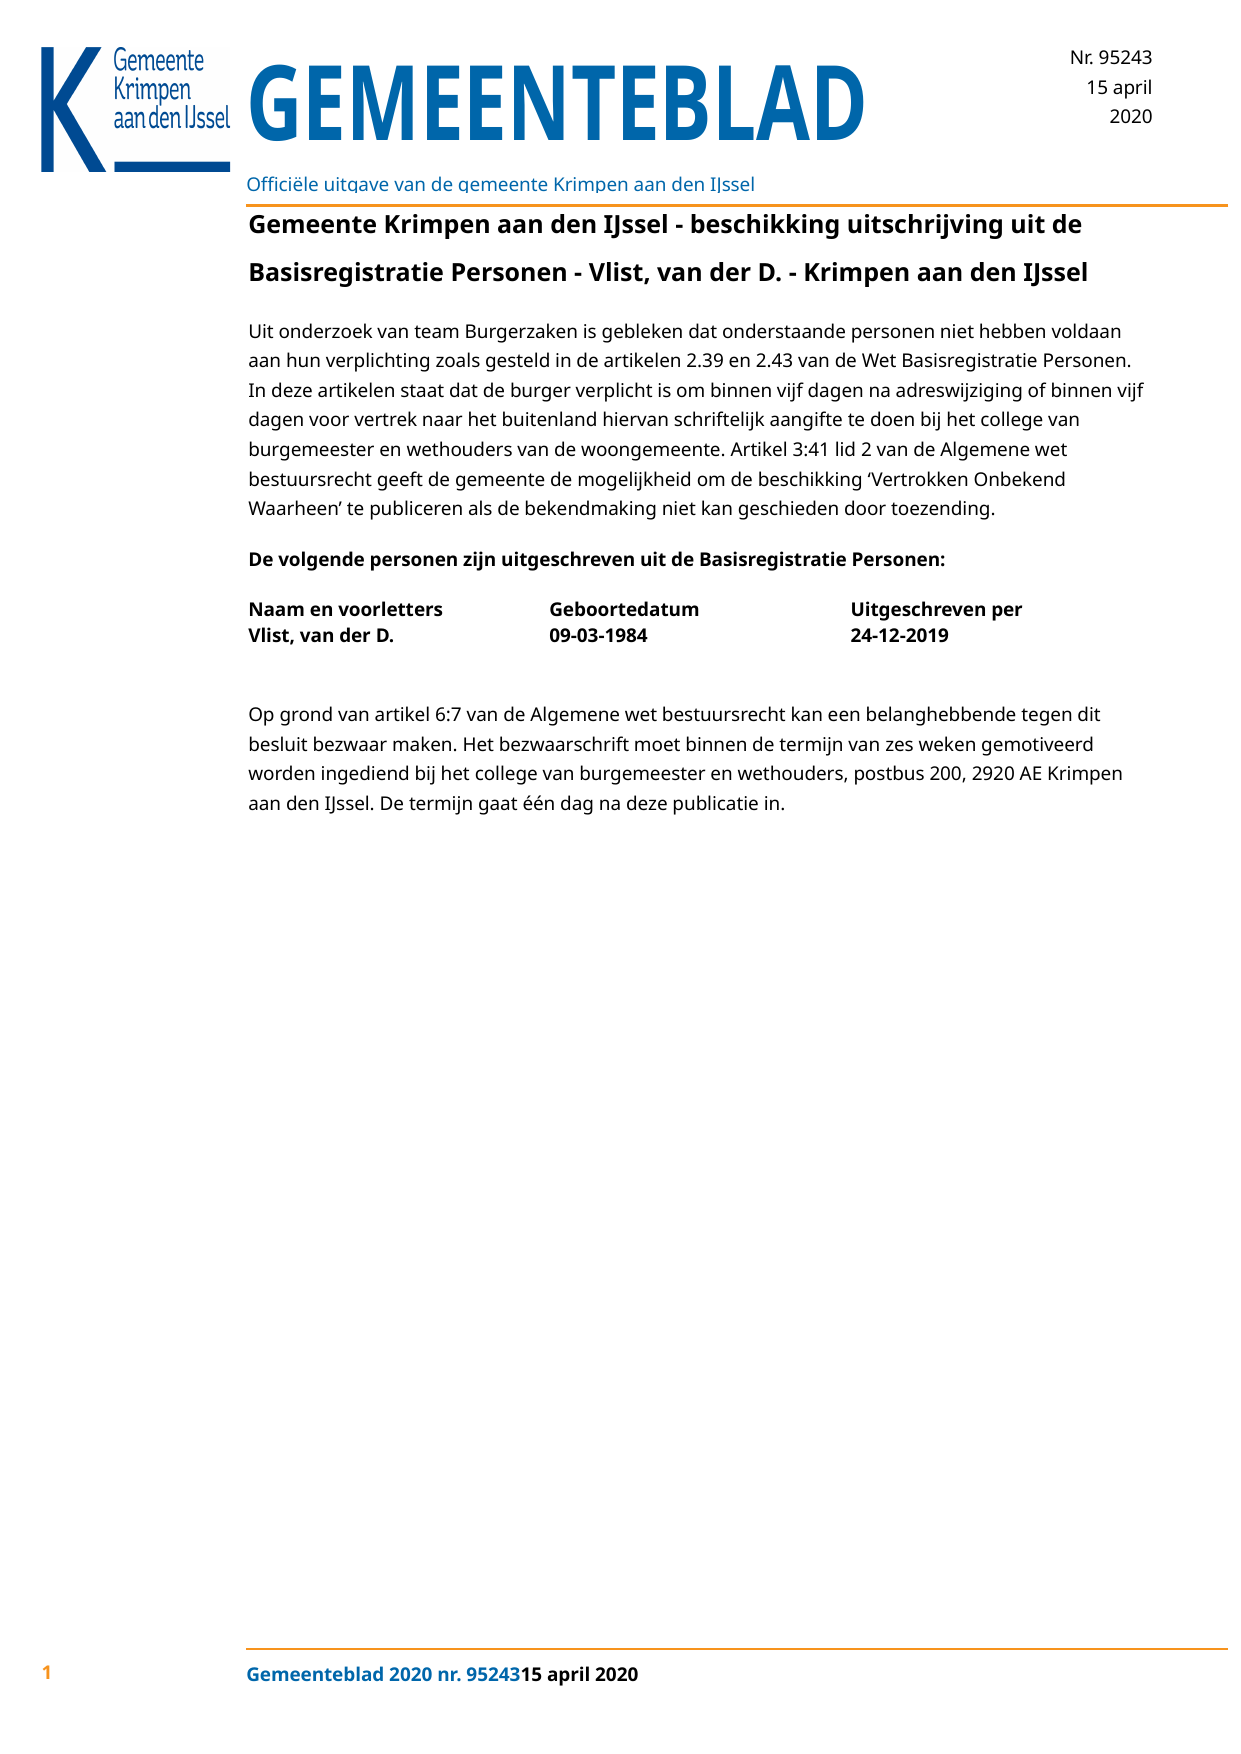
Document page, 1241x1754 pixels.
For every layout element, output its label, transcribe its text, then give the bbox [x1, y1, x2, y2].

table_header Naam en voorletters [248, 596, 549, 622]
text Op grond van artikel 6:7 van de Algemene wet bestuursrecht kan een belanghebbende tegen dit besluit bezwaar maken. Het bezwaarschrift moet binnen de termijn van zes weken gemotiveerd worden ingediend bij het college van burgemeester en wethouders, postbus 200, 2920 AE Krimpen aan den IJssel. De termijn gaat één dag na deze publicatie in. [248, 701, 1152, 816]
picture [41, 47, 231, 172]
table_cell Vlist, van der D. [248, 622, 549, 648]
table_header Geboortedatum [549, 596, 850, 622]
table_cell 09-03-1984 [549, 622, 850, 648]
text De volgende personen zijn uitgeschreven uit de Basisregistratie Personen: [248, 546, 1152, 572]
text Uit onderzoek van team Burgerzaken is gebleken dat onderstaande personen niet hebben voldaan aan hun verplichting zoals gesteld in de artikelen 2.39 en 2.43 van de Wet Basisregistratie Personen. In deze artikelen staat dat de burger verplicht is om binnen vijf dagen na adreswijziging of binnen vijf dagen voor vertrek naar het buitenland hiervan schriftelijk aangifte te doen bij het college van burgemeester en wethouders van de woongemeente. Artikel 3:41 lid 2 van de Algemene wet bestuursrecht geeft de gemeente de mogelijkheid om de beschikking ‘Vertrokken Onbekend Waarheen’ te publiceren als de bekendmaking niet kan geschieden door toezending. [248, 318, 1152, 521]
table_cell 24-12-2019 [850, 622, 1152, 648]
table_header Uitgeschreven per [850, 596, 1152, 622]
text Gemeente Krimpen aan den IJssel - beschikking uitschrijving uit de Basisregistratie Personen - Vlist, van der D. - Krimpen aan den IJssel [248, 207, 1152, 288]
